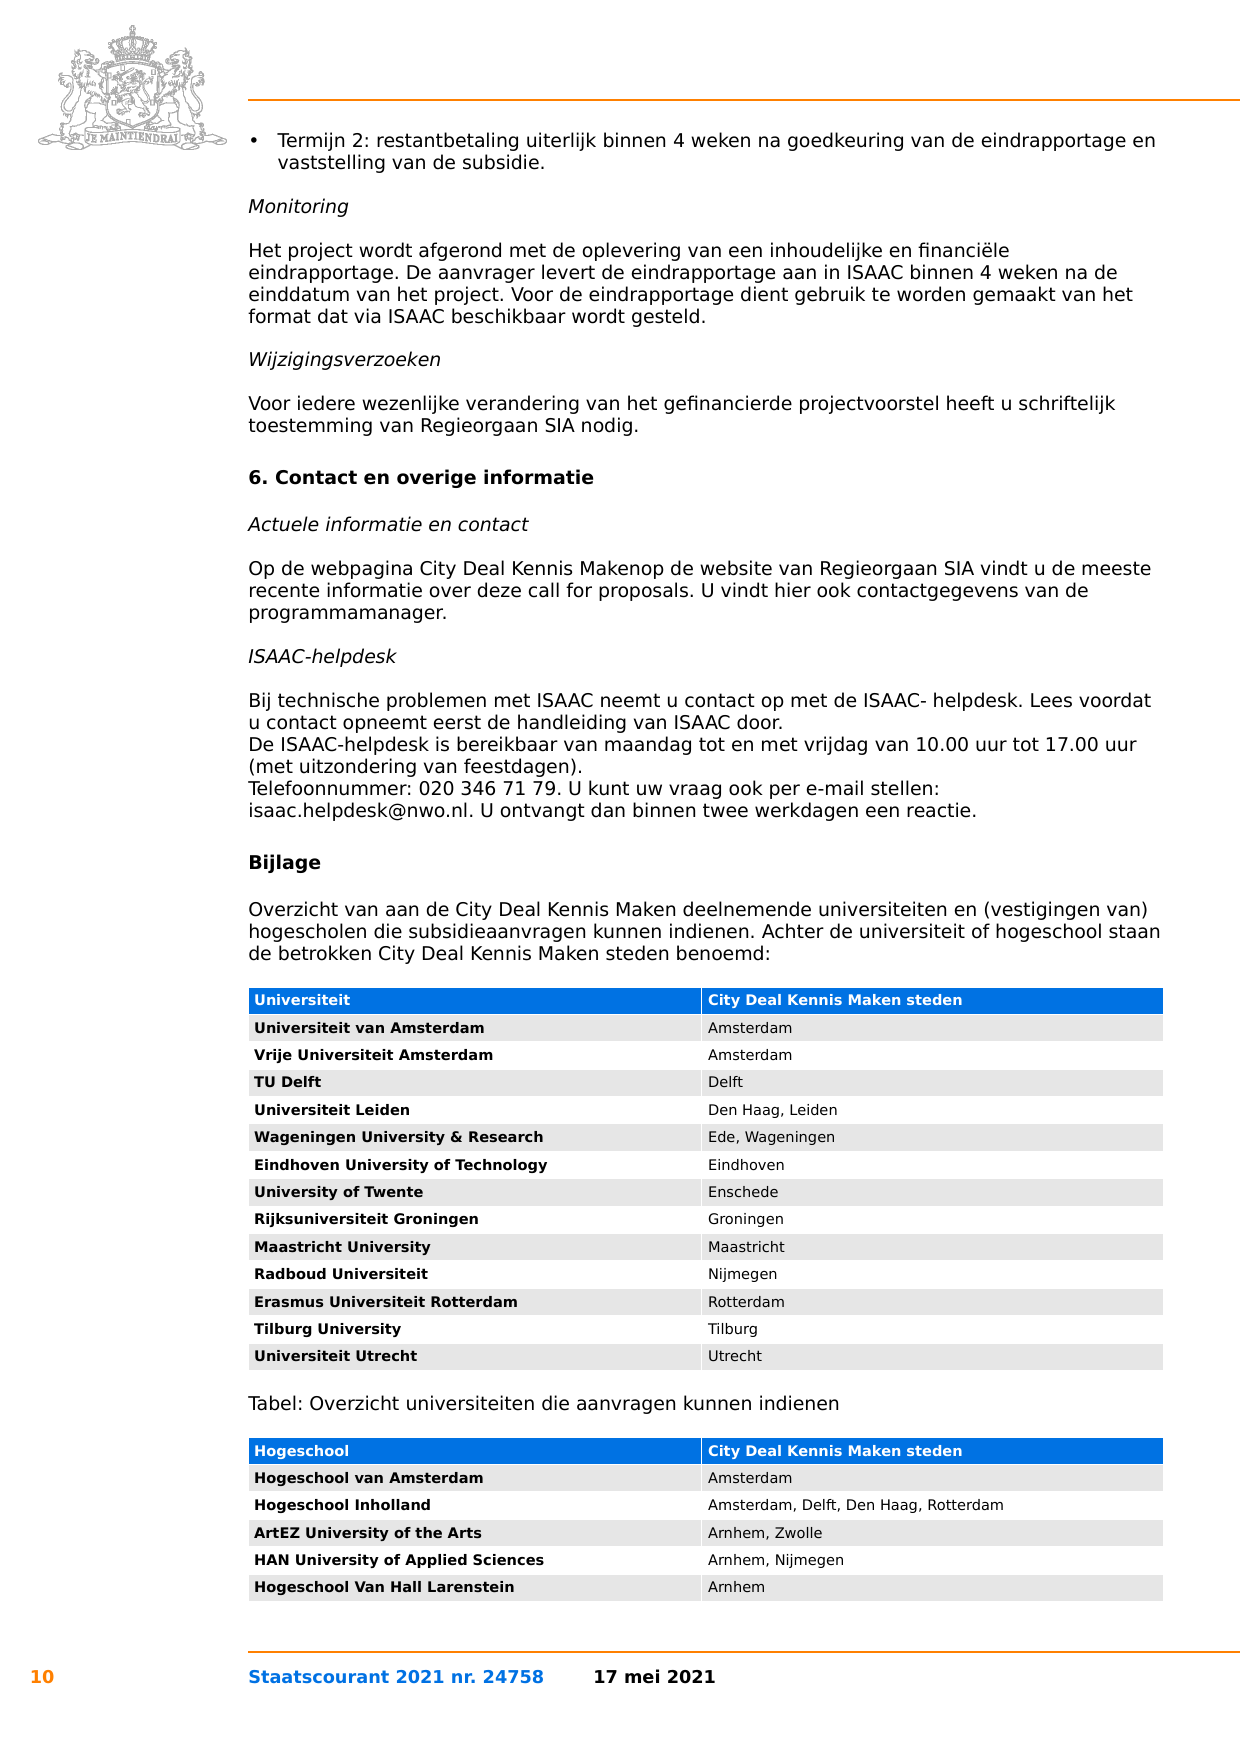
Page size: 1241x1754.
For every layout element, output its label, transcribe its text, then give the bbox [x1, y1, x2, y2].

table_cell Arnhem, Zwolle [702, 1520, 1163, 1546]
table_cell Tilburg University [249, 1316, 701, 1342]
table_header City Deal Kennis Maken steden [702, 988, 1163, 1014]
table_cell Eindhoven [702, 1152, 1163, 1178]
subtitle Wijzigingsverzoeken [248, 349, 1163, 371]
text Telefoonnummer: 020 346 71 79. U kunt uw vraag ook per e-mail stellen: isaac.helpdesk@nwo.nl. U ontvangt dan binnen twee werkdagen een reactie. [248, 778, 1163, 822]
table_cell Wageningen University & Research [249, 1124, 701, 1151]
table_cell Nijmegen [702, 1261, 1163, 1288]
table_cell TU Delft [249, 1070, 701, 1096]
table_cell Hogeschool Inholland [249, 1493, 701, 1519]
table_cell HAN University of Applied Sciences [249, 1547, 701, 1574]
table_cell Eindhoven University of Technology [249, 1152, 701, 1178]
subtitle Bijlage [248, 852, 1163, 873]
table_cell Radboud Universiteit [249, 1261, 701, 1288]
text Het project wordt afgerond met de oplevering van een inhoudelijke en financiële eindrapportage. De aanvrager levert de eindrapportage aan in ISAAC binnen 4 weken na de einddatum van het project. Voor de eindrapportage dient gebruik te worden gemaakt van het format dat via ISAAC beschikbaar wordt gesteld. [248, 239, 1163, 327]
table_cell Amsterdam, Delft, Den Haag, Rotterdam [702, 1493, 1163, 1519]
table_cell Maastricht [702, 1234, 1163, 1260]
table_cell Hogeschool van Amsterdam [249, 1465, 701, 1491]
table_cell Universiteit Leiden [249, 1097, 701, 1123]
text De ISAAC-helpdesk is bereikbaar van maandag tot en met vrijdag van 10.00 uur tot 17.00 uur (met uitzondering van feestdagen). [248, 734, 1163, 778]
table_header Hogeschool [249, 1438, 701, 1464]
subtitle 6. Contact en overige informatie [248, 467, 1163, 489]
table_cell Arnhem, Nijmegen [702, 1547, 1163, 1574]
picture [38, 25, 227, 150]
table_cell Rotterdam [702, 1289, 1163, 1315]
table_header City Deal Kennis Maken steden [702, 1438, 1163, 1464]
table_cell Tilburg [702, 1316, 1163, 1342]
table_cell Utrecht [702, 1344, 1163, 1370]
table_cell Rijksuniversiteit Groningen [249, 1207, 701, 1233]
table_cell Amsterdam [702, 1042, 1163, 1068]
table_cell ArtEZ University of the Arts [249, 1520, 701, 1546]
text Bij technische problemen met ISAAC neemt u contact op met de ISAAC- helpdesk. Lees voordat u contact opneemt eerst de handleiding van ISAAC door. [248, 690, 1163, 734]
table_cell Den Haag, Leiden [702, 1097, 1163, 1123]
text • Termijn 2: restantbetaling uiterlijk binnen 4 weken na goedkeuring van de eindrapportage en vaststelling van de subsidie. [248, 130, 1163, 174]
text Tabel: Overzicht universiteiten die aanvragen kunnen indienen [248, 1393, 1163, 1415]
table_cell Ede, Wageningen [702, 1124, 1163, 1151]
table_cell Hogeschool Van Hall Larenstein [249, 1575, 701, 1601]
text Voor iedere wezenlijke verandering van het gefinancierde projectvoorstel heeft u schriftelijk toestemming van Regieorgaan SIA nodig. [248, 393, 1163, 437]
table_cell Groningen [702, 1207, 1163, 1233]
table_cell Universiteit van Amsterdam [249, 1015, 701, 1041]
subtitle Actuele informatie en contact [248, 514, 1163, 536]
subtitle Monitoring [248, 196, 1163, 218]
text Overzicht van aan de City Deal Kennis Maken deelnemende universiteiten en (vestigingen van) hogescholen die subsidieaanvragen kunnen indienen. Achter de universiteit of hogeschool staan de betrokken City Deal Kennis Maken steden benoemd: [248, 898, 1163, 964]
table_cell Enschede [702, 1179, 1163, 1206]
text Op de webpagina City Deal Kennis Makenop de website van Regieorgaan SIA vindt u de meeste recente informatie over deze call for proposals. U vindt hier ook contactgegevens van de programmamanager. [248, 558, 1163, 624]
table_cell Amsterdam [702, 1465, 1163, 1491]
subtitle ISAAC-helpdesk [248, 646, 1163, 668]
table_cell Maastricht University [249, 1234, 701, 1260]
table_header Universiteit [249, 988, 701, 1014]
table_cell University of Twente [249, 1179, 701, 1206]
table_cell Vrije Universiteit Amsterdam [249, 1042, 701, 1068]
table_cell Amsterdam [702, 1015, 1163, 1041]
table_cell Arnhem [702, 1575, 1163, 1601]
table_cell Universiteit Utrecht [249, 1344, 701, 1370]
table_cell Delft [702, 1070, 1163, 1096]
table_cell Erasmus Universiteit Rotterdam [249, 1289, 701, 1315]
